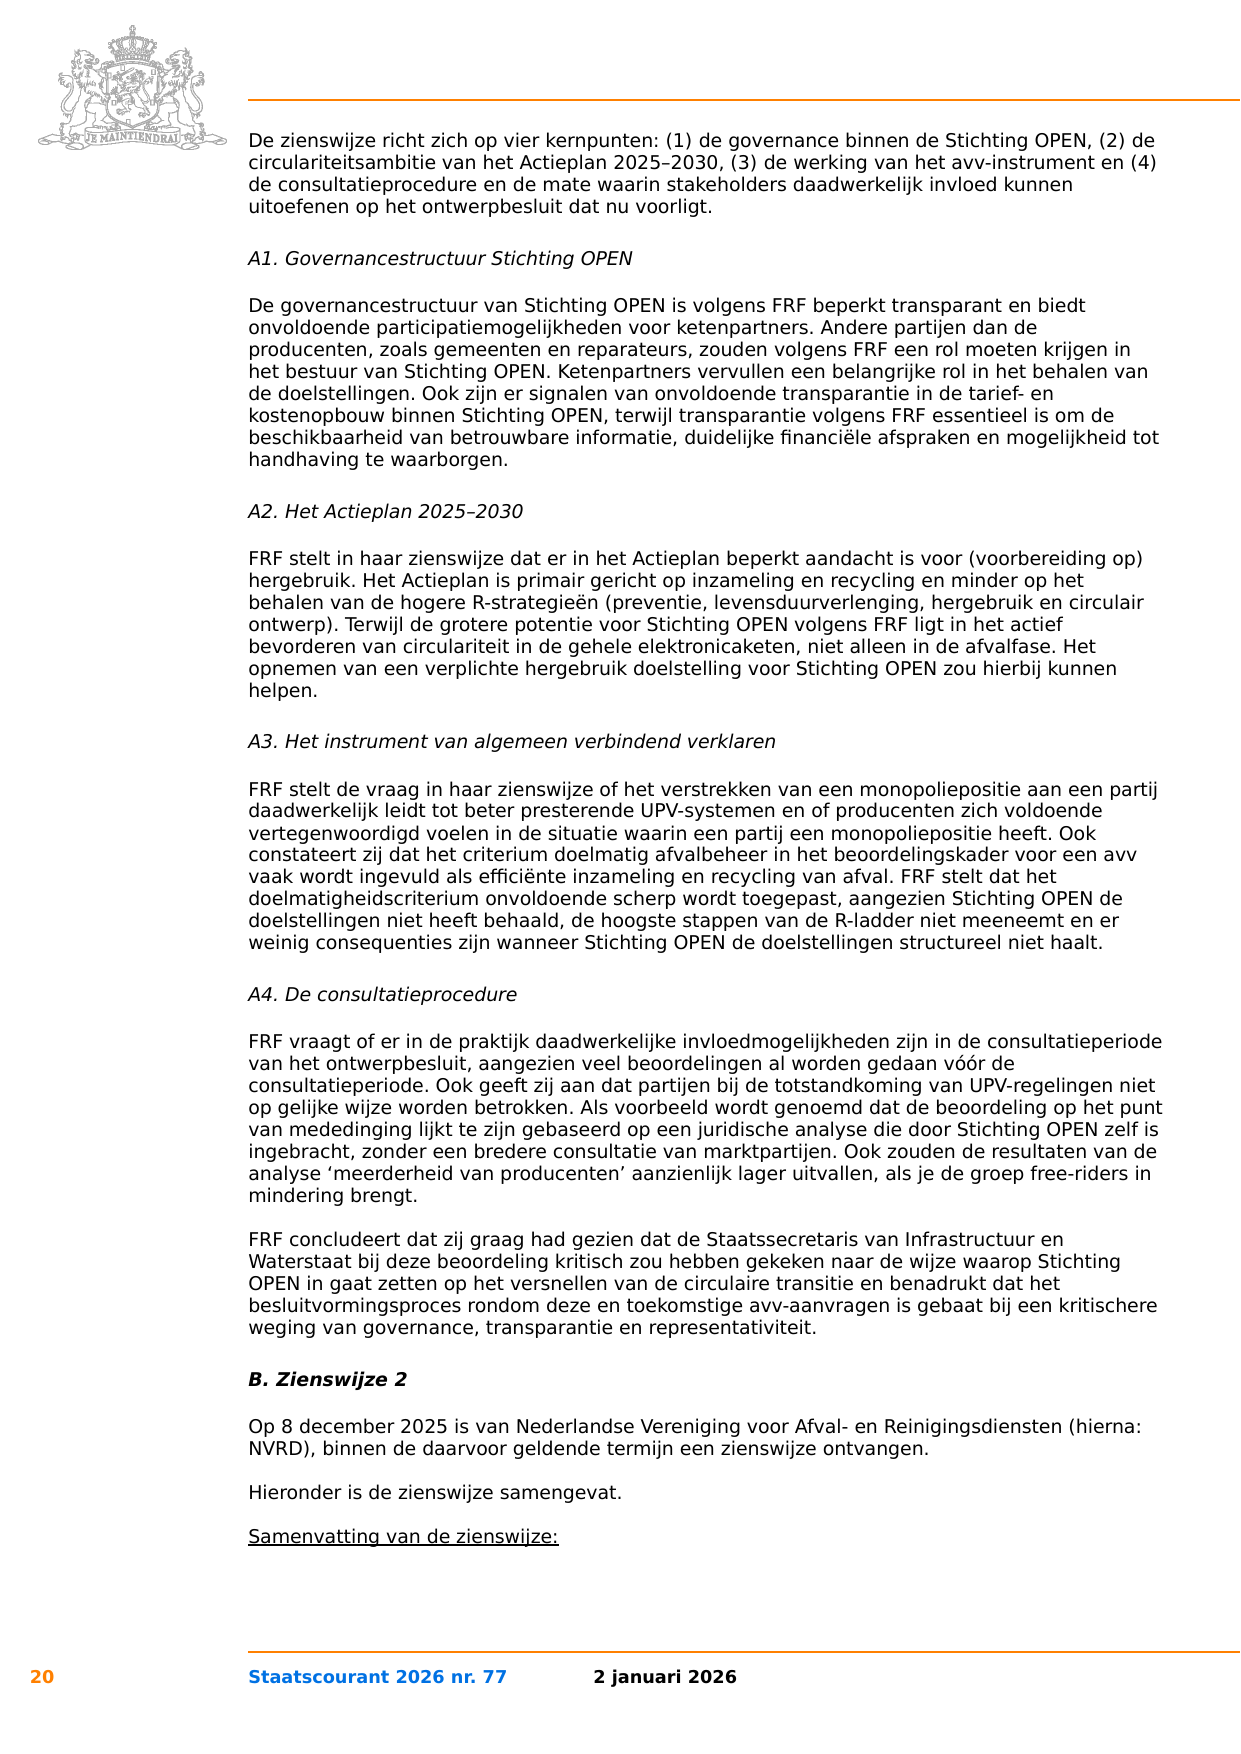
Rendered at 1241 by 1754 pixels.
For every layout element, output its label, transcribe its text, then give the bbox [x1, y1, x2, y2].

subtitle A1. Governancestructuur Stichting OPEN [248, 248, 1163, 270]
picture [38, 25, 227, 150]
text Op 8 december 2025 is van Nederlandse Vereniging voor Afval- en Reinigingsdiensten (hierna: NVRD), binnen de daarvoor geldende termijn een zienswijze ontvangen. [248, 1416, 1163, 1460]
text FRF vraagt of er in de praktijk daadwerkelijke invloedmogelijkheden zijn in de consultatieperiode van het ontwerpbesluit, aangezien veel beoordelingen al worden gedaan vóór de consultatieperiode. Ook geeft zij aan dat partijen bij de totstandkoming van UPV-regelingen niet op gelijke wijze worden betrokken. Als voorbeeld wordt genoemd dat de beoordeling op het punt van mededinging lijkt te zijn gebaseerd op een juridische analyse die door Stichting OPEN zelf is ingebracht, zonder een bredere consultatie van marktpartijen. Ook zouden de resultaten van de analyse ‘meerderheid van producenten’ aanzienlijk lager uitvallen, als je de groep free-riders in mindering brengt. [248, 1031, 1163, 1207]
text FRF stelt de vraag in haar zienswijze of het verstrekken van een monopoliepositie aan een partij daadwerkelijk leidt tot beter presterende UPV-systemen en of producenten zich voldoende vertegenwoordigd voelen in de situatie waarin een partij een monopoliepositie heeft. Ook constateert zij dat het criterium doelmatig afvalbeheer in het beoordelingskader voor een avv vaak wordt ingevuld als efficiënte inzameling en recycling van afval. FRF stelt dat het doelmatigheidscriterium onvoldoende scherp wordt toegepast, aangezien Stichting OPEN de doelstellingen niet heeft behaald, de hoogste stappen van de R-ladder niet meeneemt en er weinig consequenties zijn wanneer Stichting OPEN de doelstellingen structureel niet haalt. [248, 778, 1163, 954]
text De zienswijze richt zich op vier kernpunten: (1) de governance binnen de Stichting OPEN, (2) de circulariteitsambitie van het Actieplan 2025–2030, (3) de werking van het avv-instrument en (4) de consultatieprocedure en de mate waarin stakeholders daadwerkelijk invloed kunnen uitoefenen op het ontwerpbesluit dat nu voorligt. [248, 130, 1163, 218]
text De governancestructuur van Stichting OPEN is volgens FRF beperkt transparant en biedt onvoldoende participatiemogelijkheden voor ketenpartners. Andere partijen dan de producenten, zoals gemeenten en reparateurs, zouden volgens FRF een rol moeten krijgen in het bestuur van Stichting OPEN. Ketenpartners vervullen een belangrijke rol in het behalen van de doelstellingen. Ook zijn er signalen van onvoldoende transparantie in de tarief- en kostenopbouw binnen Stichting OPEN, terwijl transparantie volgens FRF essentieel is om de beschikbaarheid van betrouwbare informatie, duidelijke financiële afspraken en mogelijkheid tot handhaving te waarborgen. [248, 295, 1163, 471]
text Samenvatting van de zienswijze: [248, 1526, 1163, 1547]
text FRF stelt in haar zienswijze dat er in het Actieplan beperkt aandacht is voor (voorbereiding op) hergebruik. Het Actieplan is primair gericht op inzameling en recycling en minder op het behalen van de hogere R-strategieën (preventie, levensduurverlenging, hergebruik en circulair ontwerp). Terwijl de grotere potentie voor Stichting OPEN volgens FRF ligt in het actief bevorderen van circulariteit in de gehele elektronicaketen, niet alleen in de afvalfase. Het opnemen van een verplichte hergebruik doelstelling voor Stichting OPEN zou hierbij kunnen helpen. [248, 548, 1163, 701]
subtitle A4. De consultatieprocedure [248, 984, 1163, 1006]
text Hieronder is de zienswijze samengevat. [248, 1482, 1163, 1504]
subtitle A3. Het instrument van algemeen verbindend verklaren [248, 731, 1163, 753]
text FRF concludeert dat zij graag had gezien dat de Staatssecretaris van Infrastructuur en Waterstaat bij deze beoordeling kritisch zou hebben gekeken naar de wijze waarop Stichting OPEN in gaat zetten op het versnellen van de circulaire transitie en benadrukt dat het besluitvormingsproces rondom deze en toekomstige avv-aanvragen is gebaat bij een kritischere weging van governance, transparantie en representativiteit. [248, 1229, 1163, 1339]
subtitle A2. Het Actieplan 2025–2030 [248, 501, 1163, 523]
subtitle B. Zienswijze 2 [248, 1369, 1163, 1391]
